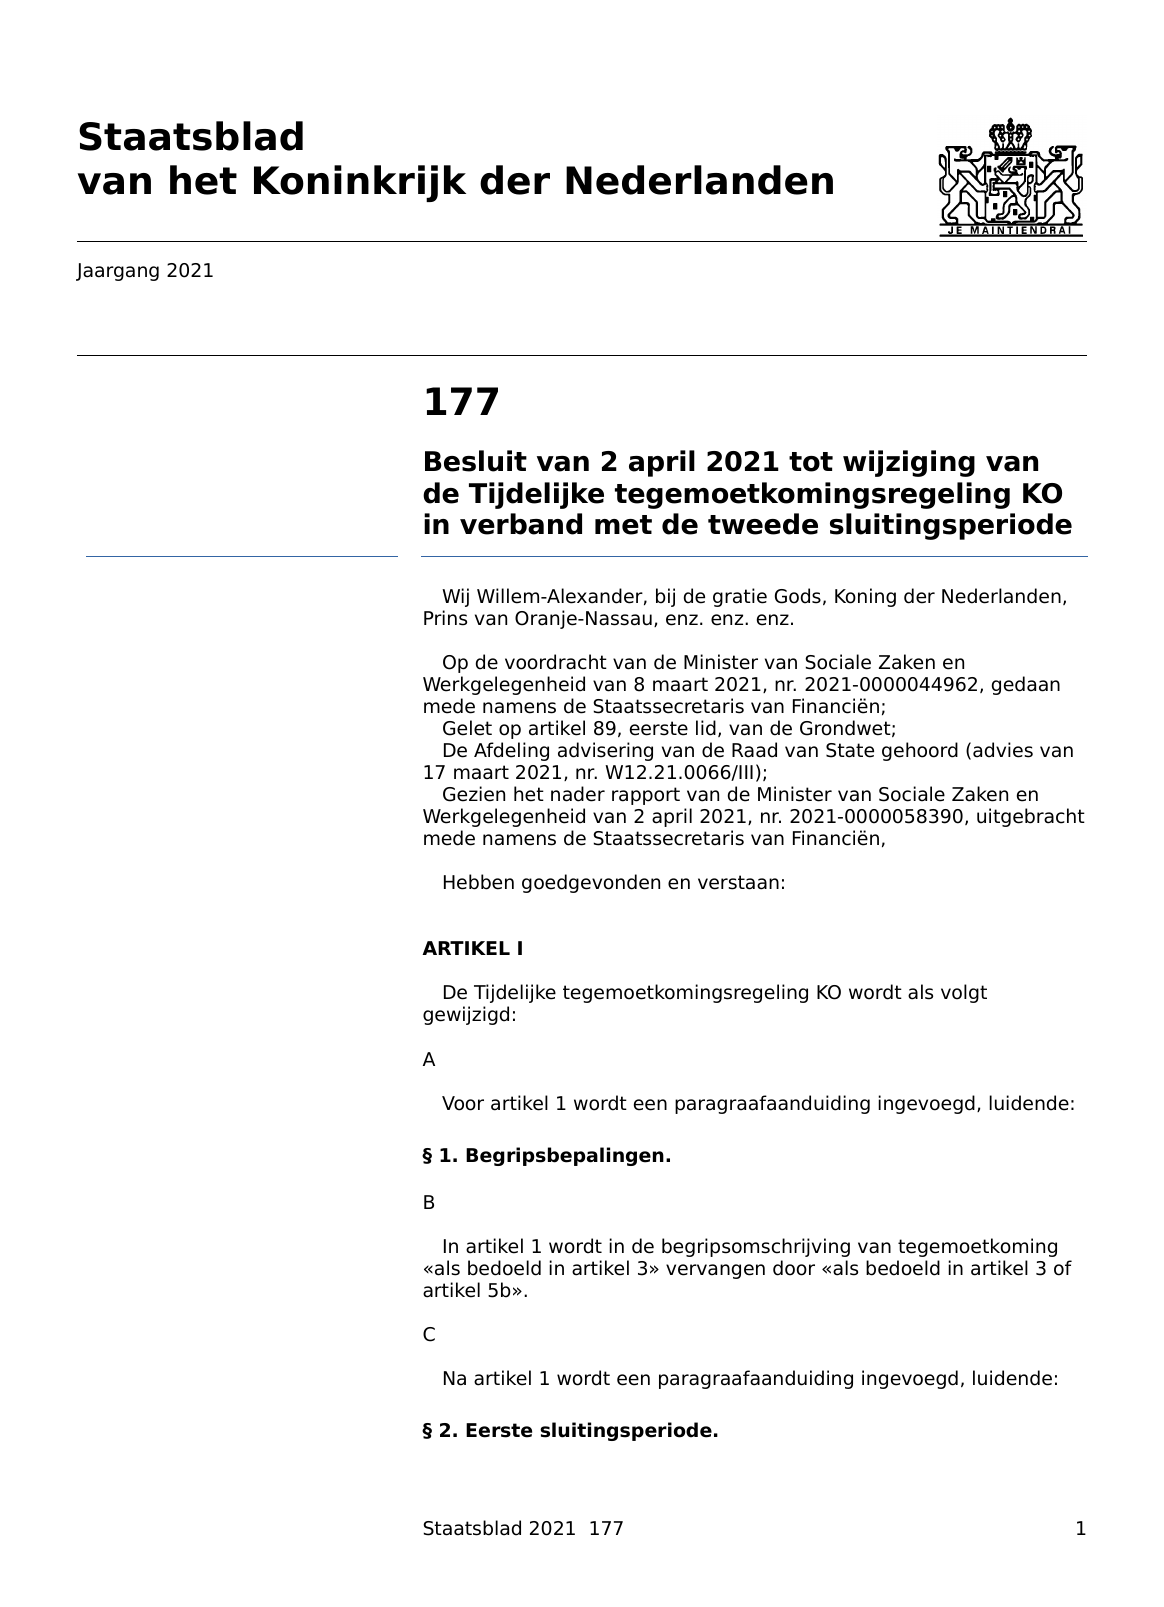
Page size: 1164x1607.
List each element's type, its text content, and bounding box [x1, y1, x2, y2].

text Besluit van 2 april 2021 tot wijziging van de Tijdelijke tegemoetkomingsregeling KO in verband met de tweede sluitingsperiode [422, 447, 1087, 541]
table_header Staatsblad van het Koninkrijk der Nederlanden [77, 100, 886, 241]
subtitle § 1. Begripsbepalingen. [422, 1144, 1087, 1167]
text De Tijdelijke tegemoetkomingsregeling KO wordt als volgt gewijzigd: [422, 982, 1087, 1026]
text In artikel 1 wordt in de begripsomschrijving van tegemoetkoming «als bedoeld in artikel 3» vervangen door «als bedoeld in artikel 3 of artikel 5b». [422, 1236, 1087, 1302]
text A [422, 1048, 1087, 1070]
text Gezien het nader rapport van de Minister van Sociale Zaken en Werkgelegenheid van 2 april 2021, nr. 2021-0000058390, uitgebracht mede namens de Staatssecretaris van Financiën, [422, 784, 1087, 849]
text Na artikel 1 wordt een paragraafaanduiding ingevoegd, luidende: [422, 1368, 1087, 1390]
text B [422, 1192, 1087, 1213]
subtitle § 2. Eerste sluitingsperiode. [422, 1420, 1087, 1442]
text Wij Willem-Alexander, bij de gratie Gods, Koning der Nederlanden, Prins van Oranje-Nassau, enz. enz. enz. [422, 586, 1087, 629]
text Op de voordracht van de Minister van Sociale Zaken en Werkgelegenheid van 8 maart 2021, nr. 2021-0000044962, gedaan mede namens de Staatssecretaris van Financiën; [422, 652, 1087, 718]
text Hebben goedgevonden en verstaan: [422, 872, 1087, 894]
picture [936, 115, 1087, 240]
table_cell Jaargang 2021 [77, 242, 1087, 355]
text De Afdeling advisering van de Raad van State gehoord (advies van 17 maart 2021, nr. W12.21.0066/III); [422, 740, 1087, 784]
text C [422, 1324, 1087, 1346]
text Gelet op artikel 89, eerste lid, van de Grondwet; [422, 718, 1087, 740]
text Voor artikel 1 wordt een paragraafaanduiding ingevoegd, luidende: [422, 1093, 1087, 1114]
subtitle ARTIKEL I [422, 938, 1087, 960]
subtitle 177 [422, 381, 1087, 424]
table_header [886, 100, 1087, 241]
